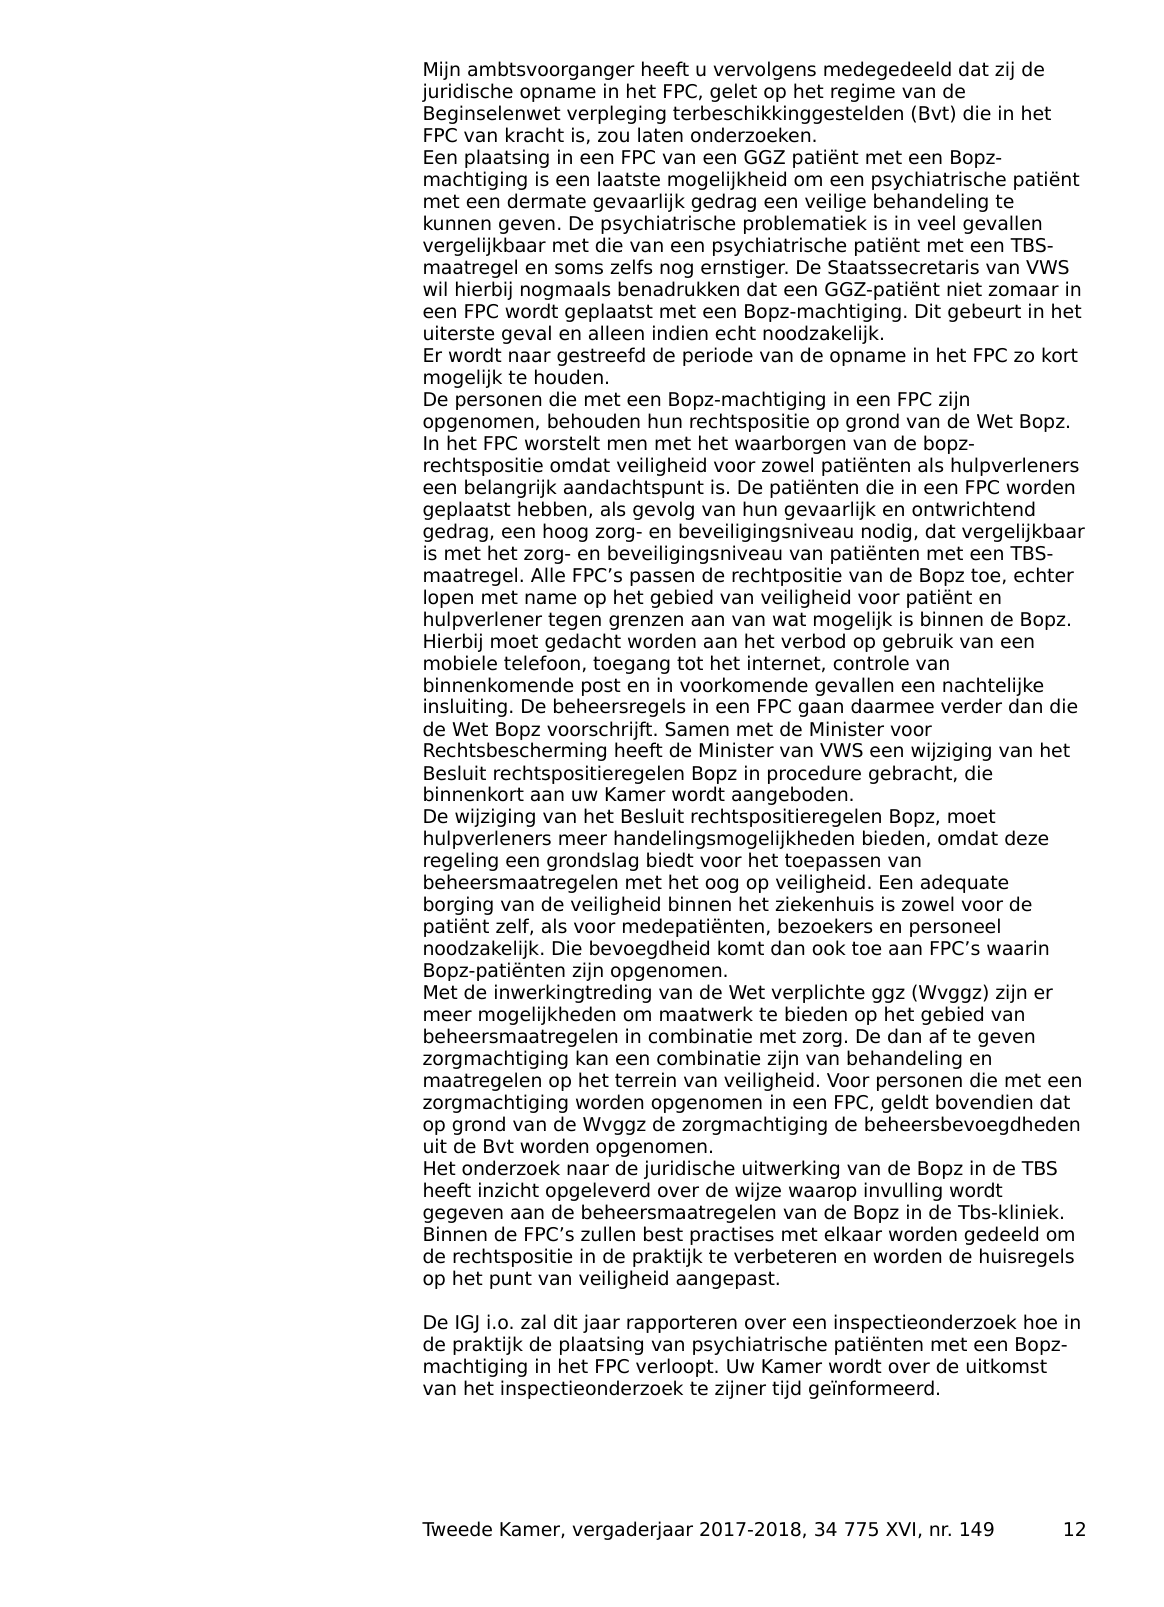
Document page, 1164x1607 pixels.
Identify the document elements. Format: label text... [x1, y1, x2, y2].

text De personen die met een Bopz-machtiging in een FPC zijn opgenomen, behouden hun rechtspositie op grond van de Wet Bopz. [422, 389, 1087, 433]
text Er wordt naar gestreefd de periode van de opname in het FPC zo kort mogelijk te houden. [422, 345, 1087, 389]
text Mijn ambtsvoorganger heeft u vervolgens medegedeeld dat zij de juridische opname in het FPC, gelet op het regime van de Beginselenwet verpleging terbeschikkinggestelden (Bvt) die in het FPC van kracht is, zou laten onderzoeken. [422, 59, 1087, 147]
text In het FPC worstelt men met het waarborgen van de bopz-rechtspositie omdat veiligheid voor zowel patiënten als hulpverleners een belangrijk aandachtspunt is. De patiënten die in een FPC worden geplaatst hebben, als gevolg van hun gevaarlijk en ontwrichtend gedrag, een hoog zorg- en beveiligingsniveau nodig, dat vergelijkbaar is met het zorg- en beveiligingsniveau van patiënten met een TBS-maatregel. Alle FPC’s passen de rechtpositie van de Bopz toe, echter lopen met name op het gebied van veiligheid voor patiënt en hulpverlener tegen grenzen aan van wat mogelijk is binnen de Bopz. Hierbij moet gedacht worden aan het verbod op gebruik van een mobiele telefoon, toegang tot het internet, controle van binnenkomende post en in voorkomende gevallen een nachtelijke insluiting. De beheersregels in een FPC gaan daarmee verder dan die de Wet Bopz voorschrijft. Samen met de Minister voor Rechtsbescherming heeft de Minister van VWS een wijziging van het Besluit rechtspositieregelen Bopz in procedure gebracht, die binnenkort aan uw Kamer wordt aangeboden. [422, 433, 1087, 806]
text Een plaatsing in een FPC van een GGZ patiënt met een Bopz-machtiging is een laatste mogelijkheid om een psychiatrische patiënt met een dermate gevaarlijk gedrag een veilige behandeling te kunnen geven. De psychiatrische problematiek is in veel gevallen vergelijkbaar met die van een psychiatrische patiënt met een TBS-maatregel en soms zelfs nog ernstiger. De Staatssecretaris van VWS wil hierbij nogmaals benadrukken dat een GGZ-patiënt niet zomaar in een FPC wordt geplaatst met een Bopz-machtiging. Dit gebeurt in het uiterste geval en alleen indien echt noodzakelijk. [422, 147, 1087, 345]
text Het onderzoek naar de juridische uitwerking van de Bopz in de TBS heeft inzicht opgeleverd over de wijze waarop invulling wordt gegeven aan de beheersmaatregelen van de Bopz in de Tbs-kliniek. Binnen de FPC’s zullen best practises met elkaar worden gedeeld om de rechtspositie in de praktijk te verbeteren en worden de huisregels op het punt van veiligheid aangepast. [422, 1158, 1087, 1290]
text Met de inwerkingtreding van de Wet verplichte ggz (Wvggz) zijn er meer mogelijkheden om maatwerk te bieden op het gebied van beheersmaatregelen in combinatie met zorg. De dan af te geven zorgmachtiging kan een combinatie zijn van behandeling en maatregelen op het terrein van veiligheid. Voor personen die met een zorgmachtiging worden opgenomen in een FPC, geldt bovendien dat op grond van de Wvggz de zorgmachtiging de beheersbevoegdheden uit de Bvt worden opgenomen. [422, 982, 1087, 1158]
text De wijziging van het Besluit rechtspositieregelen Bopz, moet hulpverleners meer handelingsmogelijkheden bieden, omdat deze regeling een grondslag biedt voor het toepassen van beheersmaatregelen met het oog op veiligheid. Een adequate borging van de veiligheid binnen het ziekenhuis is zowel voor de patiënt zelf, als voor medepatiënten, bezoekers en personeel noodzakelijk. Die bevoegdheid komt dan ook toe aan FPC’s waarin Bopz-patiënten zijn opgenomen. [422, 806, 1087, 982]
text De IGJ i.o. zal dit jaar rapporteren over een inspectieonderzoek hoe in de praktijk de plaatsing van psychiatrische patiënten met een Bopz-machtiging in het FPC verloopt. Uw Kamer wordt over de uitkomst van het inspectieonderzoek te zijner tijd geïnformeerd. [422, 1312, 1087, 1400]
